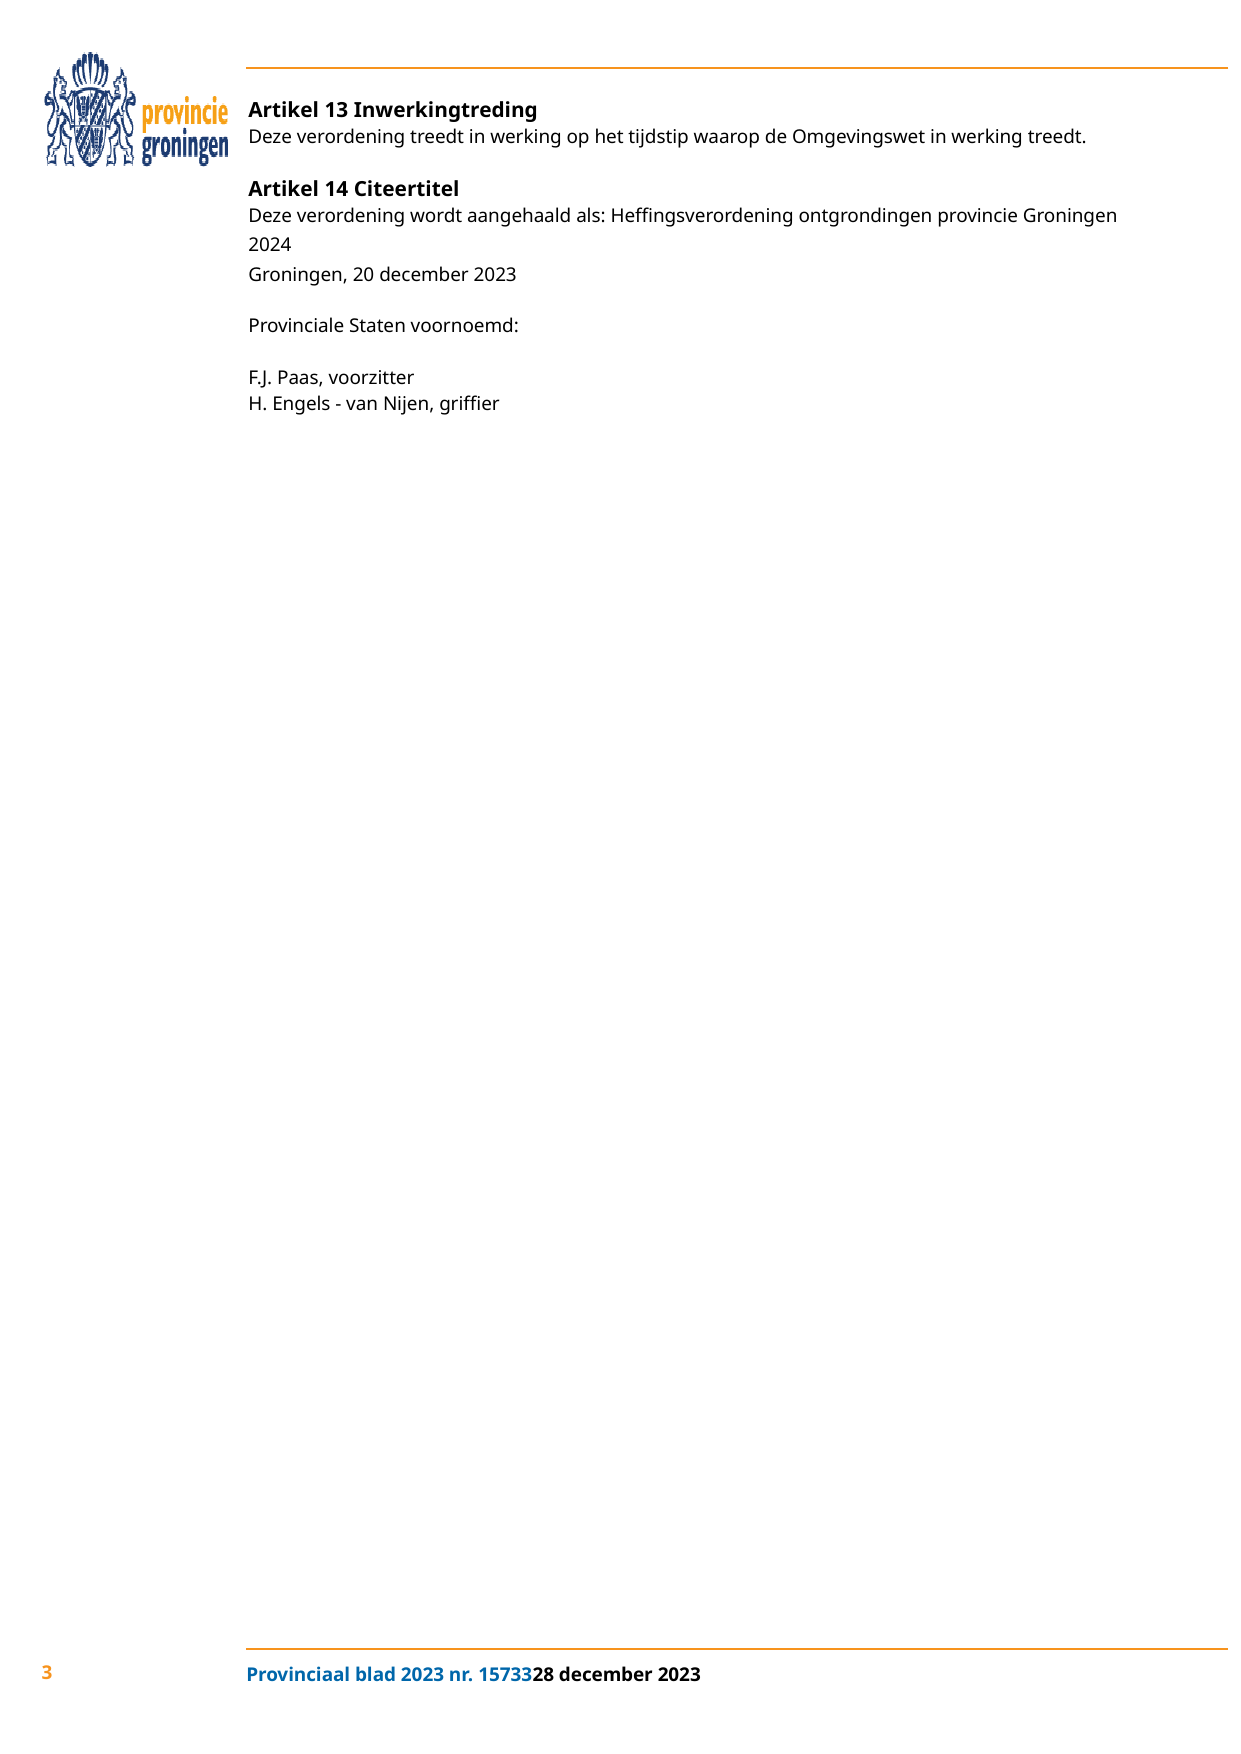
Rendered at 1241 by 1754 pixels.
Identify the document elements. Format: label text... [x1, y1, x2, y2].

text F.J. Paas, voorzitter [248, 364, 1152, 390]
text Groningen, 20 december 2023 [248, 261, 1152, 287]
text Deze verordening treedt in werking op het tijdstip waarop de Omgevingswet in werking treedt. [248, 123, 1152, 149]
text Artikel 13 Inwerkingtreding [248, 95, 1152, 123]
picture [41, 47, 231, 172]
text Deze verordening wordt aangehaald als: Heffingsverordening ontgrondingen provincie Groningen 2024 [248, 202, 1152, 257]
text Provinciale Staten voornoemd: [248, 313, 1152, 338]
text Artikel 14 Citeertitel [248, 174, 1152, 202]
text H. Engels - van Nijen, griffier [248, 390, 1152, 416]
